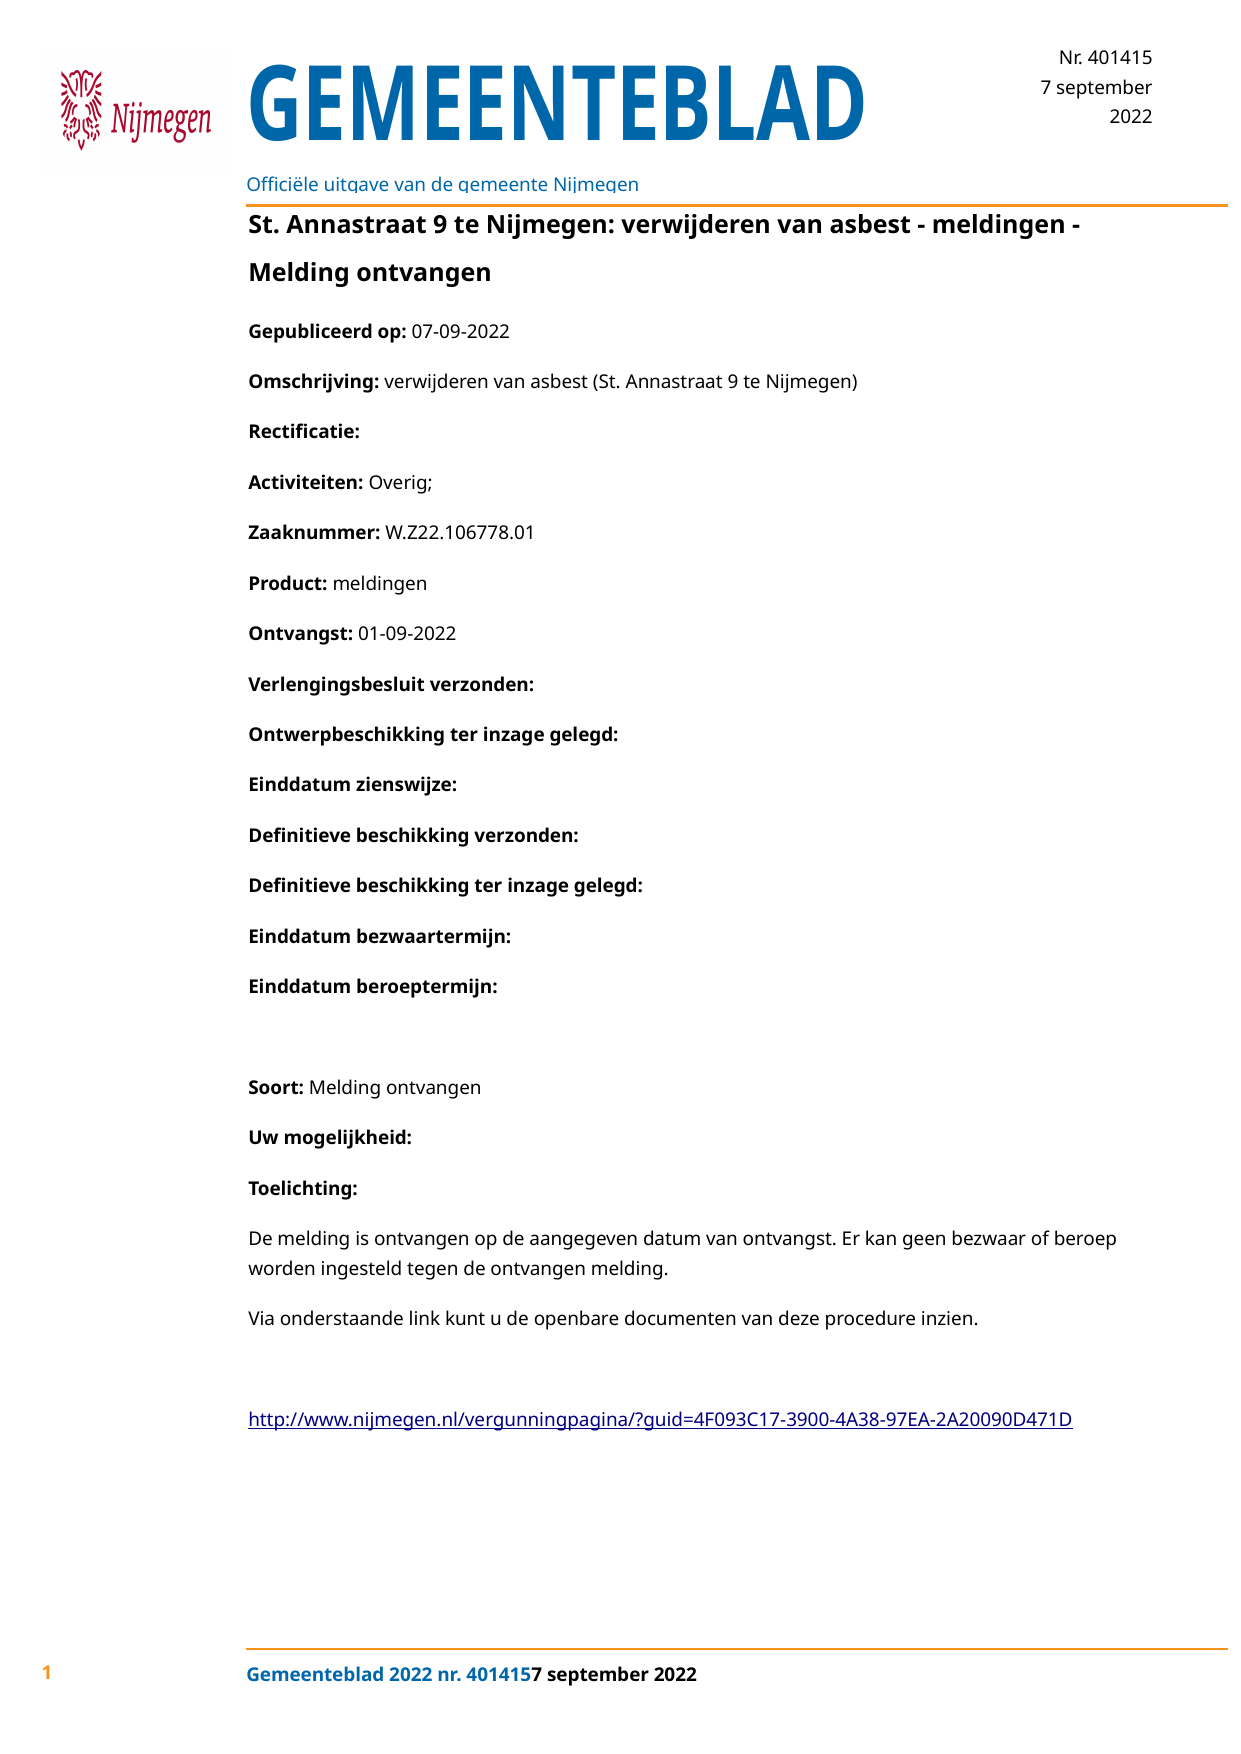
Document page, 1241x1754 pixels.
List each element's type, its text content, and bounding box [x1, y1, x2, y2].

text Zaaknummer: W.Z22.106778.01 [248, 519, 1152, 545]
text Soort: Melding ontvangen [248, 1074, 1152, 1100]
text Gepubliceerd op: 07-09-2022 [248, 318, 1152, 344]
text Definitieve beschikking ter inzage gelegd: [248, 872, 1152, 898]
text Einddatum bezwaartermijn: [248, 923, 1152, 949]
text Definitieve beschikking verzonden: [248, 822, 1152, 848]
text Ontwerpbeschikking ter inzage gelegd: [248, 721, 1152, 747]
text http://www.nijmegen.nl/vergunningpagina/?guid=4F093C17-3900-4A38-97EA-2A20090D471D [248, 1406, 1152, 1432]
text De melding is ontvangen op de aangegeven datum van ontvangst. Er kan geen bezwaar of beroep worden ingesteld tegen de ontvangen melding. [248, 1225, 1152, 1281]
text Verlengingsbesluit verzonden: [248, 671, 1152, 697]
text Via onderstaande link kunt u de openbare documenten van deze procedure inzien. [248, 1305, 1152, 1331]
text Einddatum zienswijze: [248, 772, 1152, 797]
text Toelichting: [248, 1175, 1152, 1201]
text Einddatum beroeptermijn: [248, 973, 1152, 999]
picture [41, 47, 231, 172]
text St. Annastraat 9 te Nijmegen: verwijderen van asbest - meldingen - Melding ontvangen [248, 207, 1152, 288]
text Ontvangst: 01-09-2022 [248, 620, 1152, 646]
text Uw mogelijkheid: [248, 1124, 1152, 1150]
text Omschrijving: verwijderen van asbest (St. Annastraat 9 te Nijmegen) [248, 368, 1152, 394]
text Rectificatie: [248, 419, 1152, 444]
text Product: meldingen [248, 570, 1152, 596]
text Activiteiten: Overig; [248, 469, 1152, 495]
